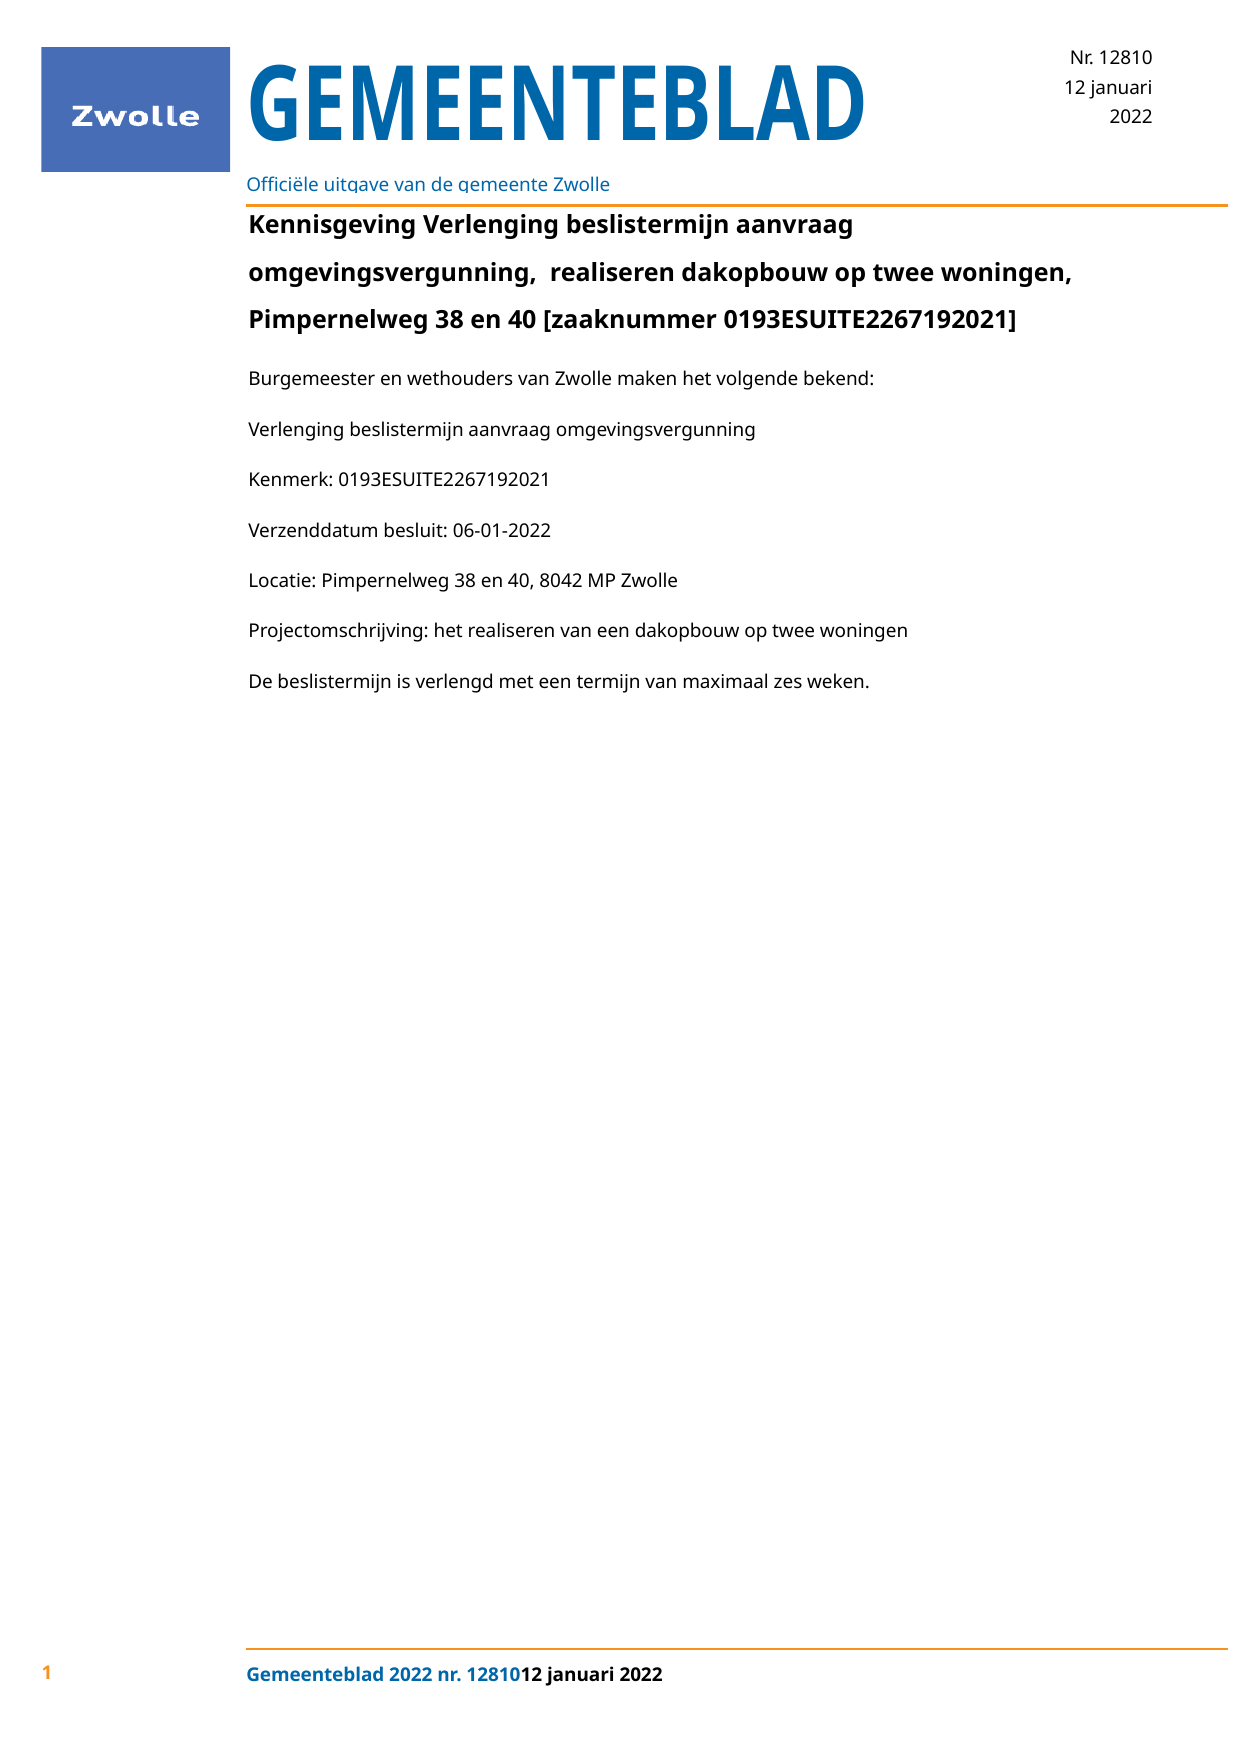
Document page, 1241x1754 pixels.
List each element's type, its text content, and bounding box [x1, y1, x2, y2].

text Verlenging beslistermijn aanvraag omgevingsvergunning [248, 416, 1152, 442]
text Burgemeester en wethouders van Zwolle maken het volgende bekend: [248, 366, 1152, 391]
text De beslistermijn is verlengd met een termijn van maximaal zes weken. [248, 668, 1152, 694]
text Kennisgeving Verlenging beslistermijn aanvraag omgevingsvergunning, realiseren dakopbouw op twee woningen, Pimpernelweg 38 en 40 [zaaknummer 0193ESUITE2267192021] [248, 207, 1152, 336]
text Kenmerk: 0193ESUITE2267192021 [248, 466, 1152, 492]
text Verzenddatum besluit: 06-01-2022 [248, 517, 1152, 542]
picture [41, 47, 231, 172]
text Locatie: Pimpernelweg 38 en 40, 8042 MP Zwolle [248, 567, 1152, 593]
text Projectomschrijving: het realiseren van een dakopbouw op twee woningen [248, 618, 1152, 643]
